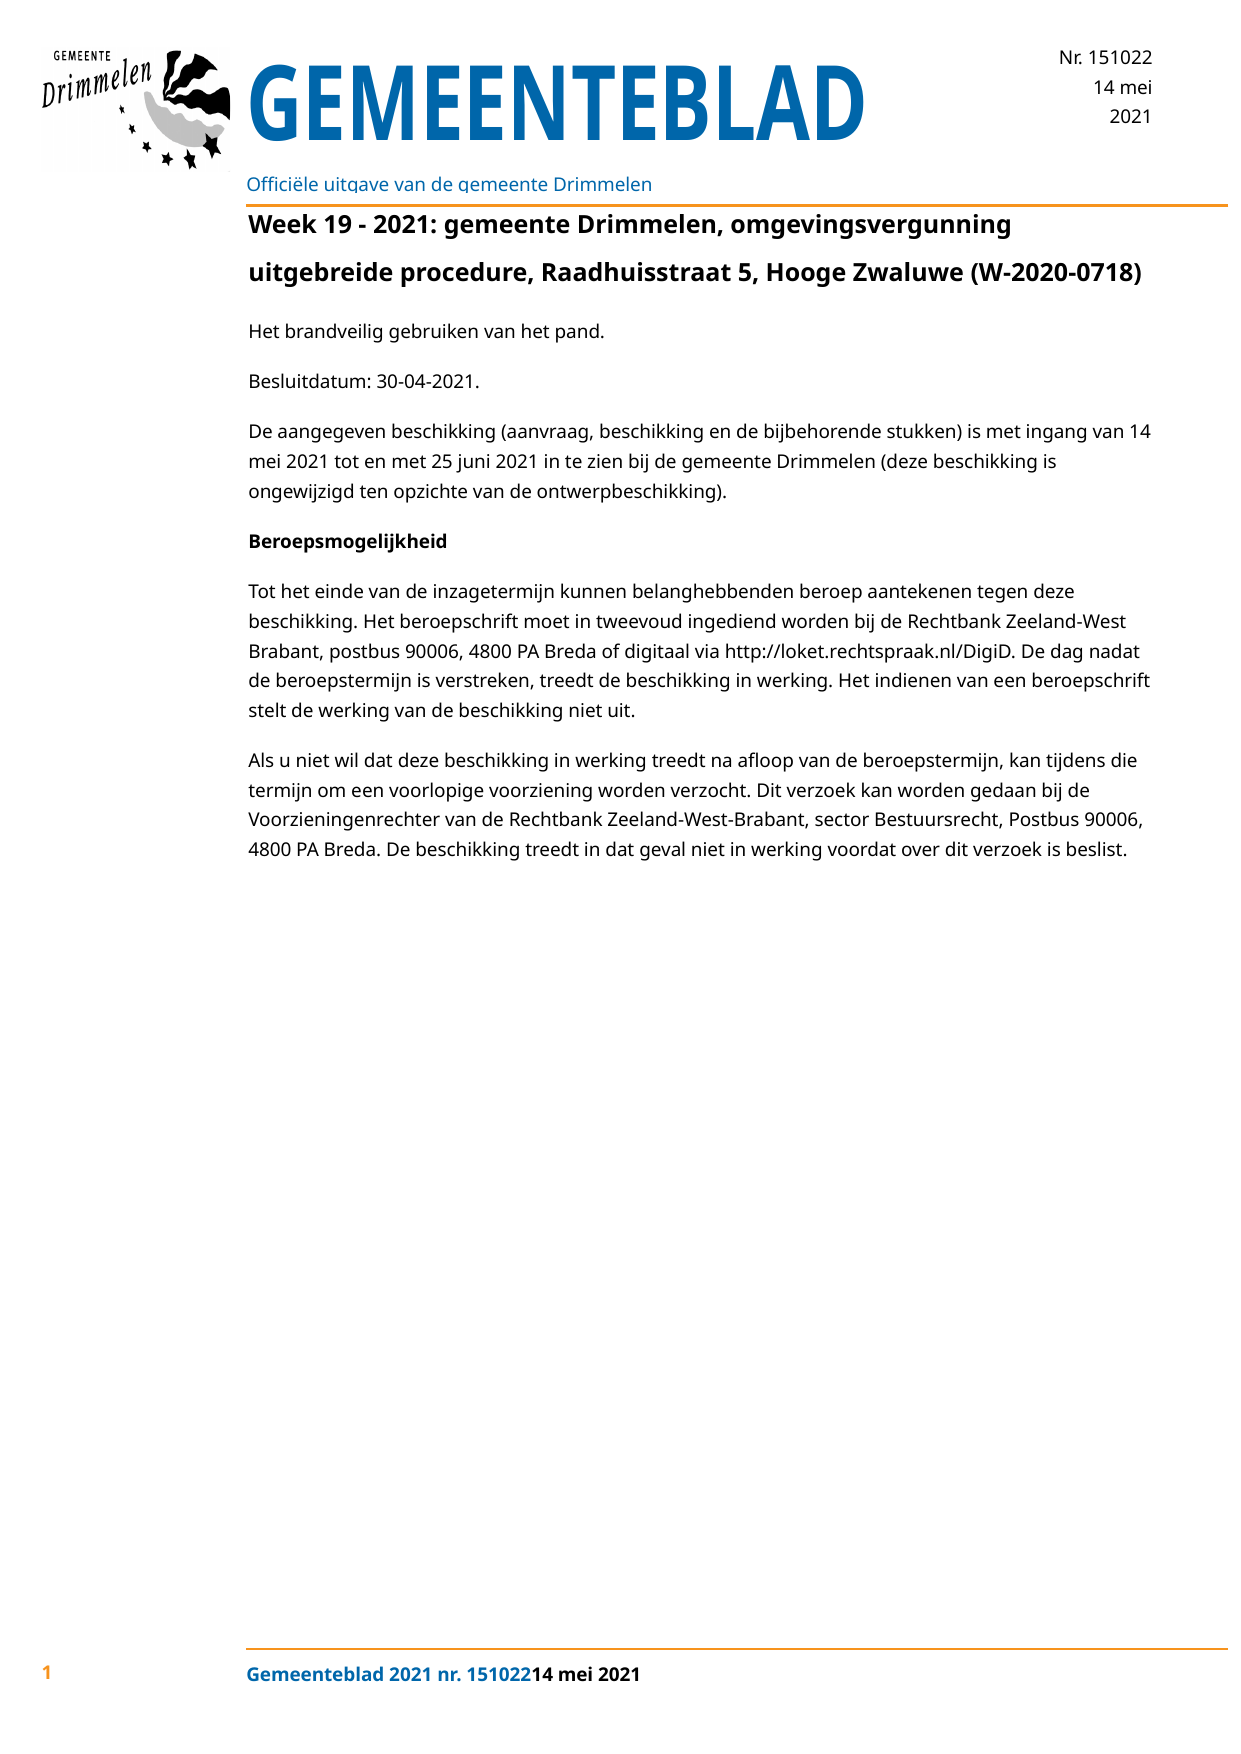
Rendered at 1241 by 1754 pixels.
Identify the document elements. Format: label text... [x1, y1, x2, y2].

text Week 19 - 2021: gemeente Drimmelen, omgevingsvergunning uitgebreide procedure, Raadhuisstraat 5, Hooge Zwaluwe (W-2020-0718) [248, 207, 1152, 288]
text Besluitdatum: 30-04-2021. [248, 368, 1152, 394]
text Het brandveilig gebruiken van het pand. [248, 318, 1152, 344]
text De aangegeven beschikking (aanvraag, beschikking en de bijbehorende stukken) is met ingang van 14 mei 2021 tot en met 25 juni 2021 in te zien bij de gemeente Drimmelen (deze beschikking is ongewijzigd ten opzichte van de ontwerpbeschikking). [248, 419, 1152, 504]
text Beroepsmogelijkheid [248, 528, 1152, 554]
text Als u niet wil dat deze beschikking in werking treedt na afloop van de beroepstermijn, kan tijdens die termijn om een voorlopige voorziening worden verzocht. Dit verzoek kan worden gedaan bij de Voorzieningenrechter van de Rechtbank Zeeland-West-Brabant, sector Bestuursrecht, Postbus 90006, 4800 PA Breda. De beschikking treedt in dat geval niet in werking voordat over dit verzoek is beslist. [248, 747, 1152, 862]
picture [41, 47, 231, 172]
text Tot het einde van de inzagetermijn kunnen belanghebbenden beroep aantekenen tegen deze beschikking. Het beroepschrift moet in tweevoud ingediend worden bij de Rechtbank Zeeland-West Brabant, postbus 90006, 4800 PA Breda of digitaal via http://loket.rechtspraak.nl/DigiD. De dag nadat de beroepstermijn is verstreken, treedt de beschikking in werking. Het indienen van een beroepschrift stelt de werking van de beschikking niet uit. [248, 579, 1152, 723]
